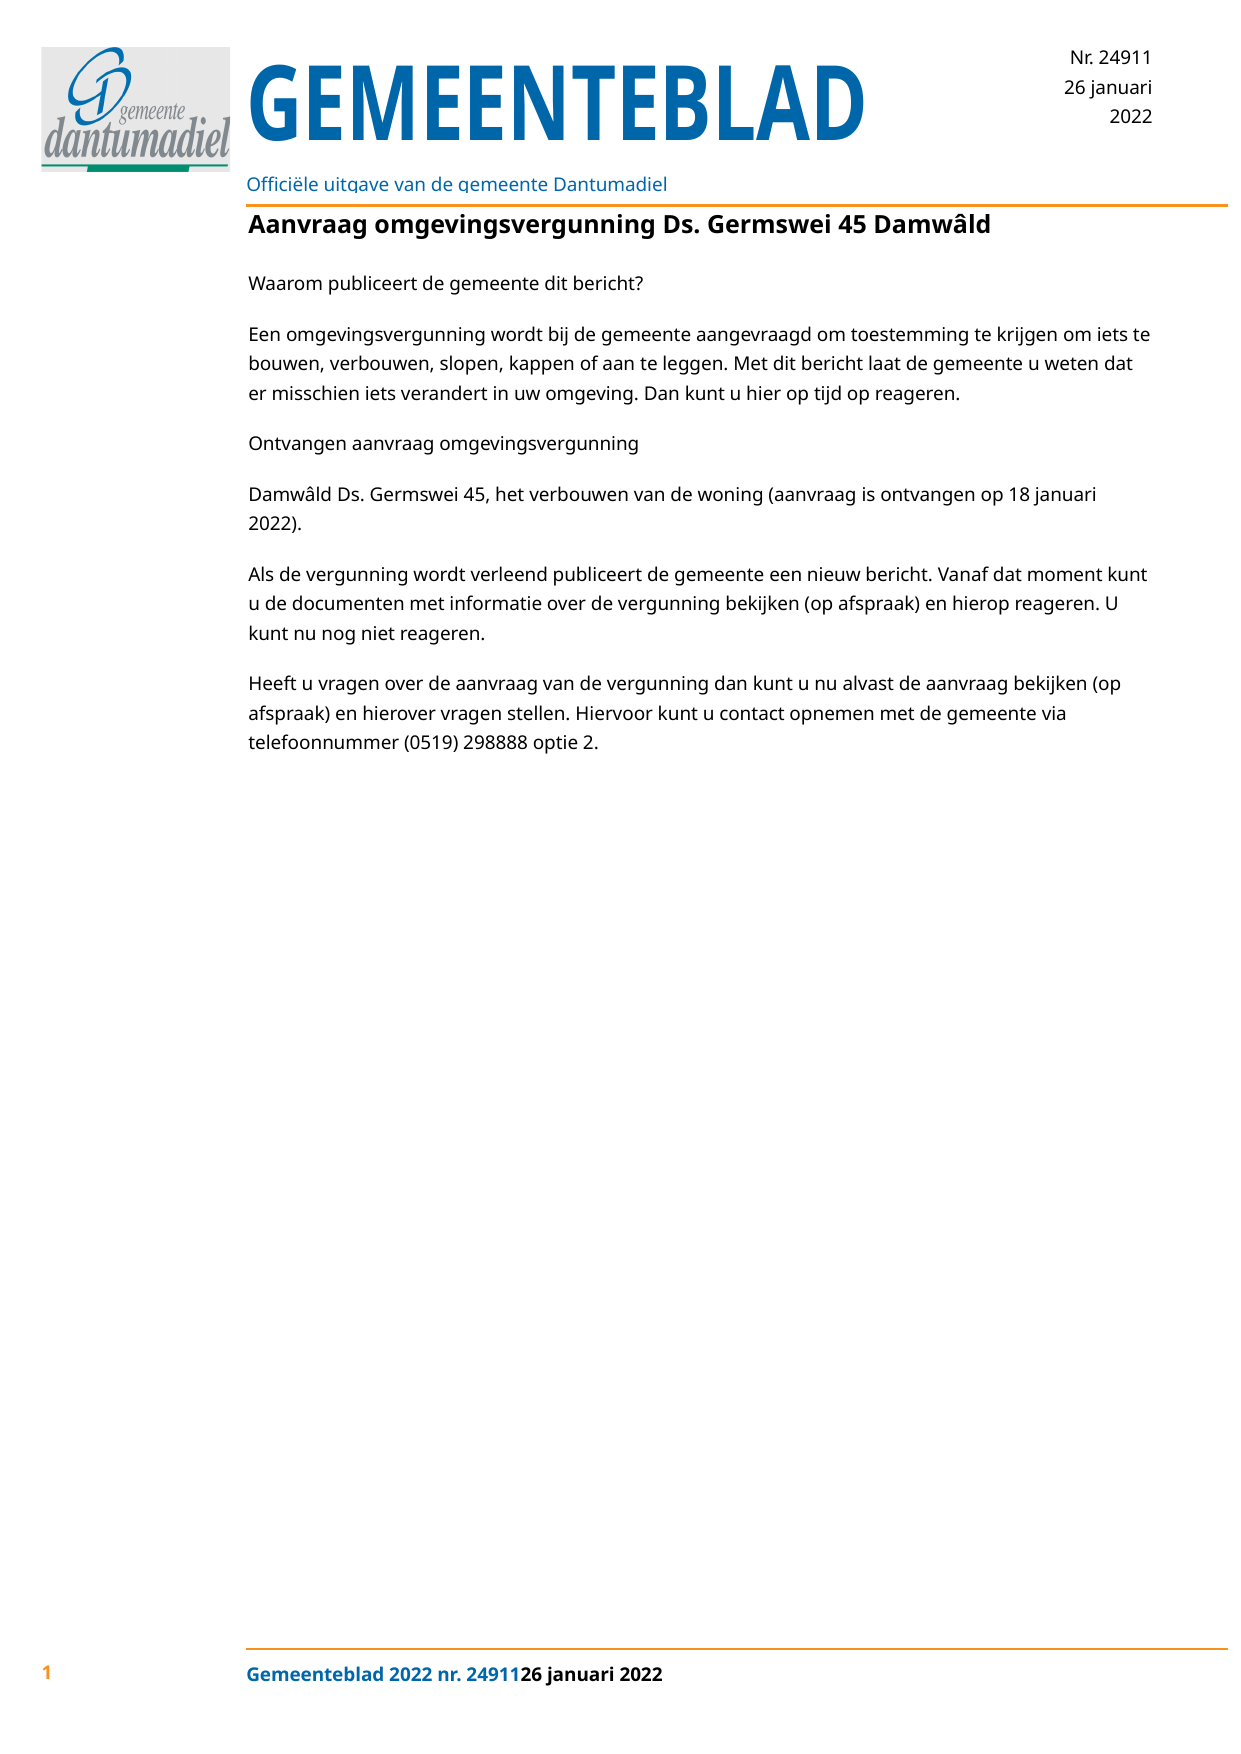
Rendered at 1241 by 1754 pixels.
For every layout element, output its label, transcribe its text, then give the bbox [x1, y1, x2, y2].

text Als de vergunning wordt verleend publiceert de gemeente een nieuw bericht. Vanaf dat moment kunt u de documenten met informatie over de vergunning bekijken (op afspraak) en hierop reageren. U kunt nu nog niet reageren. [248, 561, 1152, 646]
text Waarom publiceert de gemeente dit bericht? [248, 270, 1152, 296]
text Een omgevingsvergunning wordt bij de gemeente aangevraagd om toestemming te krijgen om iets te bouwen, verbouwen, slopen, kappen of aan te leggen. Met dit bericht laat de gemeente u weten dat er misschien iets verandert in uw omgeving. Dan kunt u hier op tijd op reageren. [248, 321, 1152, 406]
text Damwâld Ds. Germswei 45, het verbouwen van de woning (aanvraag is ontvangen op 18 januari 2022). [248, 481, 1152, 536]
text Ontvangen aanvraag omgevingsvergunning [248, 430, 1152, 456]
text Heeft u vragen over de aanvraag van de vergunning dan kunt u nu alvast de aanvraag bekijken (op afspraak) en hierover vragen stellen. Hiervoor kunt u contact opnemen met de gemeente via telefoonnummer (0519) 298888 optie 2. [248, 670, 1152, 755]
text Aanvraag omgevingsvergunning Ds. Germswei 45 Damwâld [248, 207, 1152, 241]
picture [41, 47, 231, 172]
